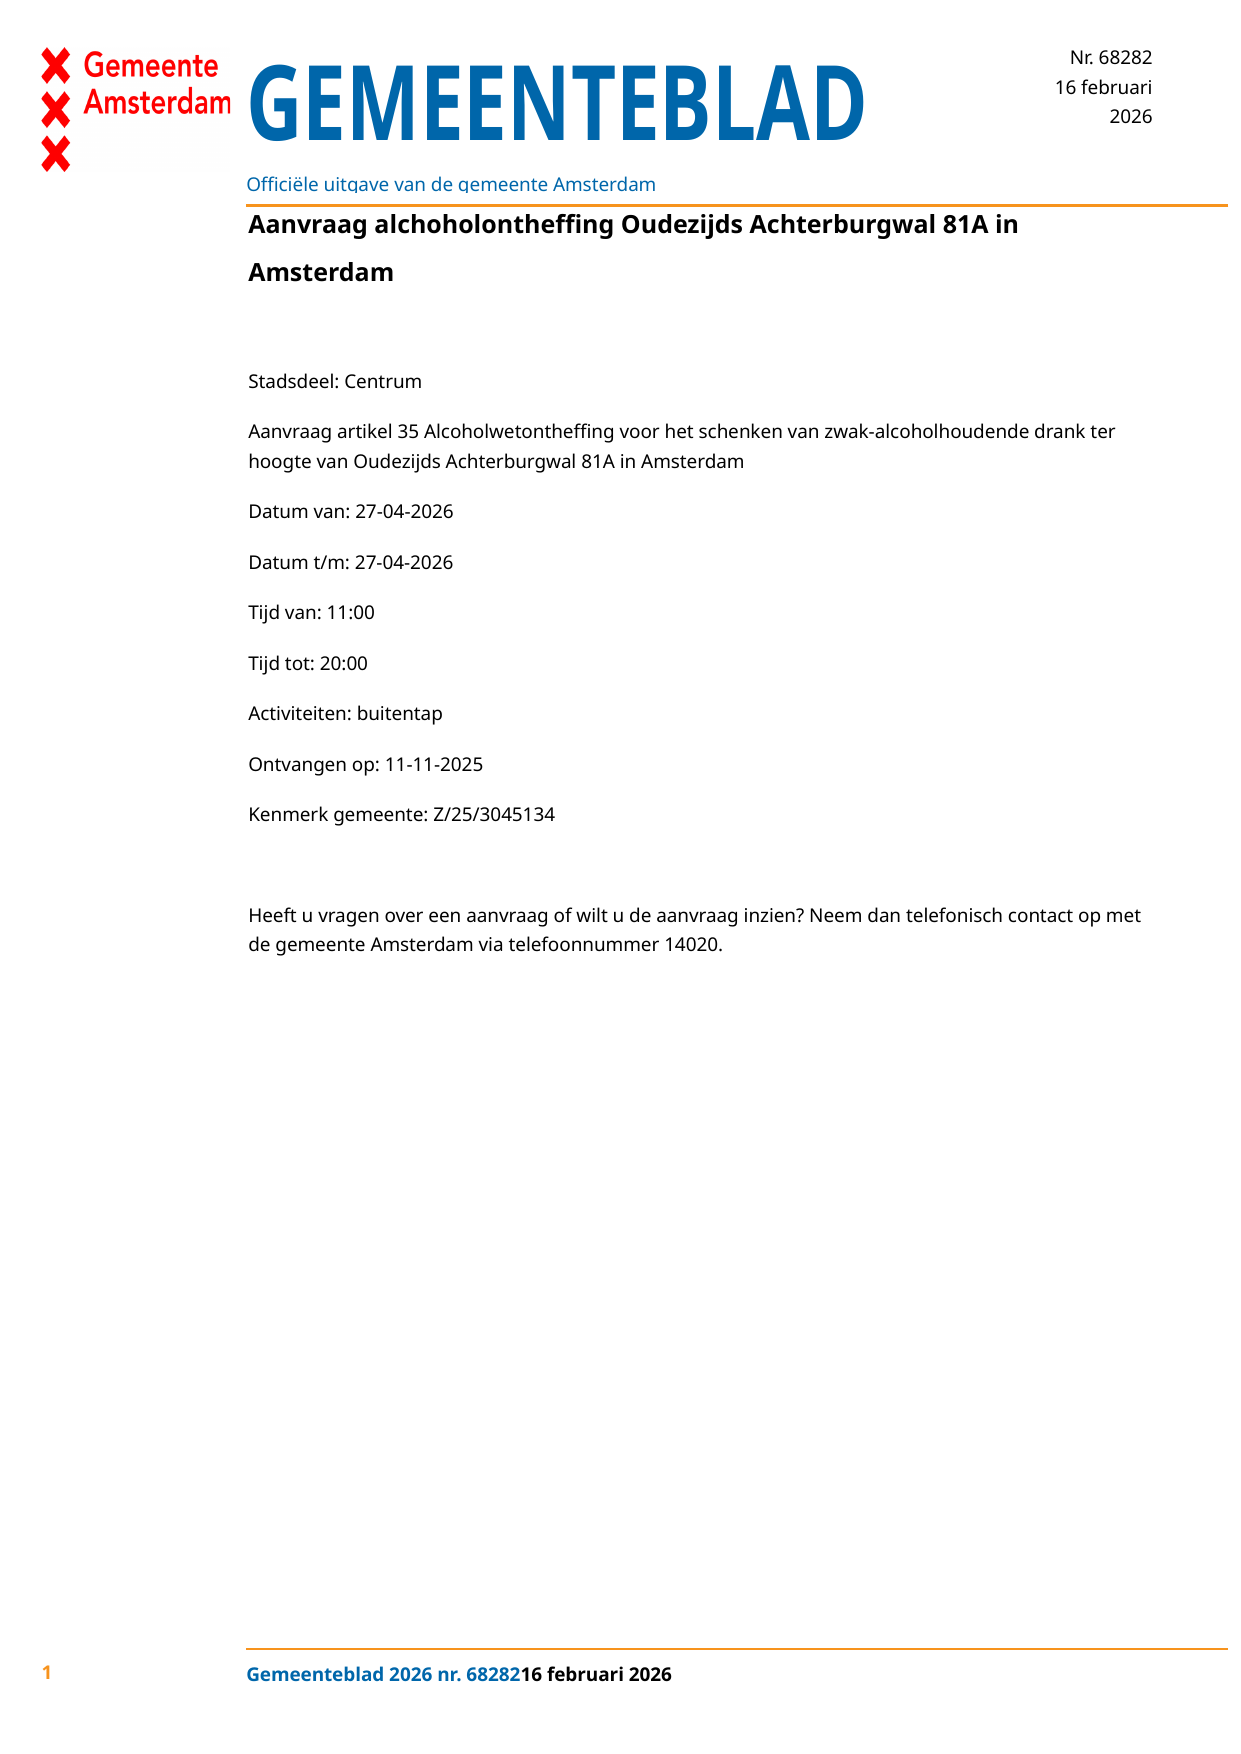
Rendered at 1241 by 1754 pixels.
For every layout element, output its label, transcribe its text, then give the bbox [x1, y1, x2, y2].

text Datum van: 27-04-2026 [248, 499, 1152, 524]
text Ontvangen op: 11-11-2025 [248, 751, 1152, 777]
text Activiteiten: buitentap [248, 700, 1152, 726]
text Aanvraag artikel 35 Alcoholwetontheffing voor het schenken van zwak-alcoholhoudende drank ter hoogte van Oudezijds Achterburgwal 81A in Amsterdam [248, 419, 1152, 474]
text Stadsdeel: Centrum [248, 368, 1152, 394]
text Tijd tot: 20:00 [248, 650, 1152, 676]
text Kenmerk gemeente: Z/25/3045134 [248, 801, 1152, 827]
text Datum t/m: 27-04-2026 [248, 549, 1152, 575]
picture [41, 47, 231, 172]
text Heeft u vragen over een aanvraag of wilt u de aanvraag inzien? Neem dan telefonisch contact op met de gemeente Amsterdam via telefoonnummer 14020. [248, 902, 1152, 957]
text Aanvraag alchoholontheffing Oudezijds Achterburgwal 81A in Amsterdam [248, 207, 1152, 288]
text Tijd van: 11:00 [248, 599, 1152, 625]
